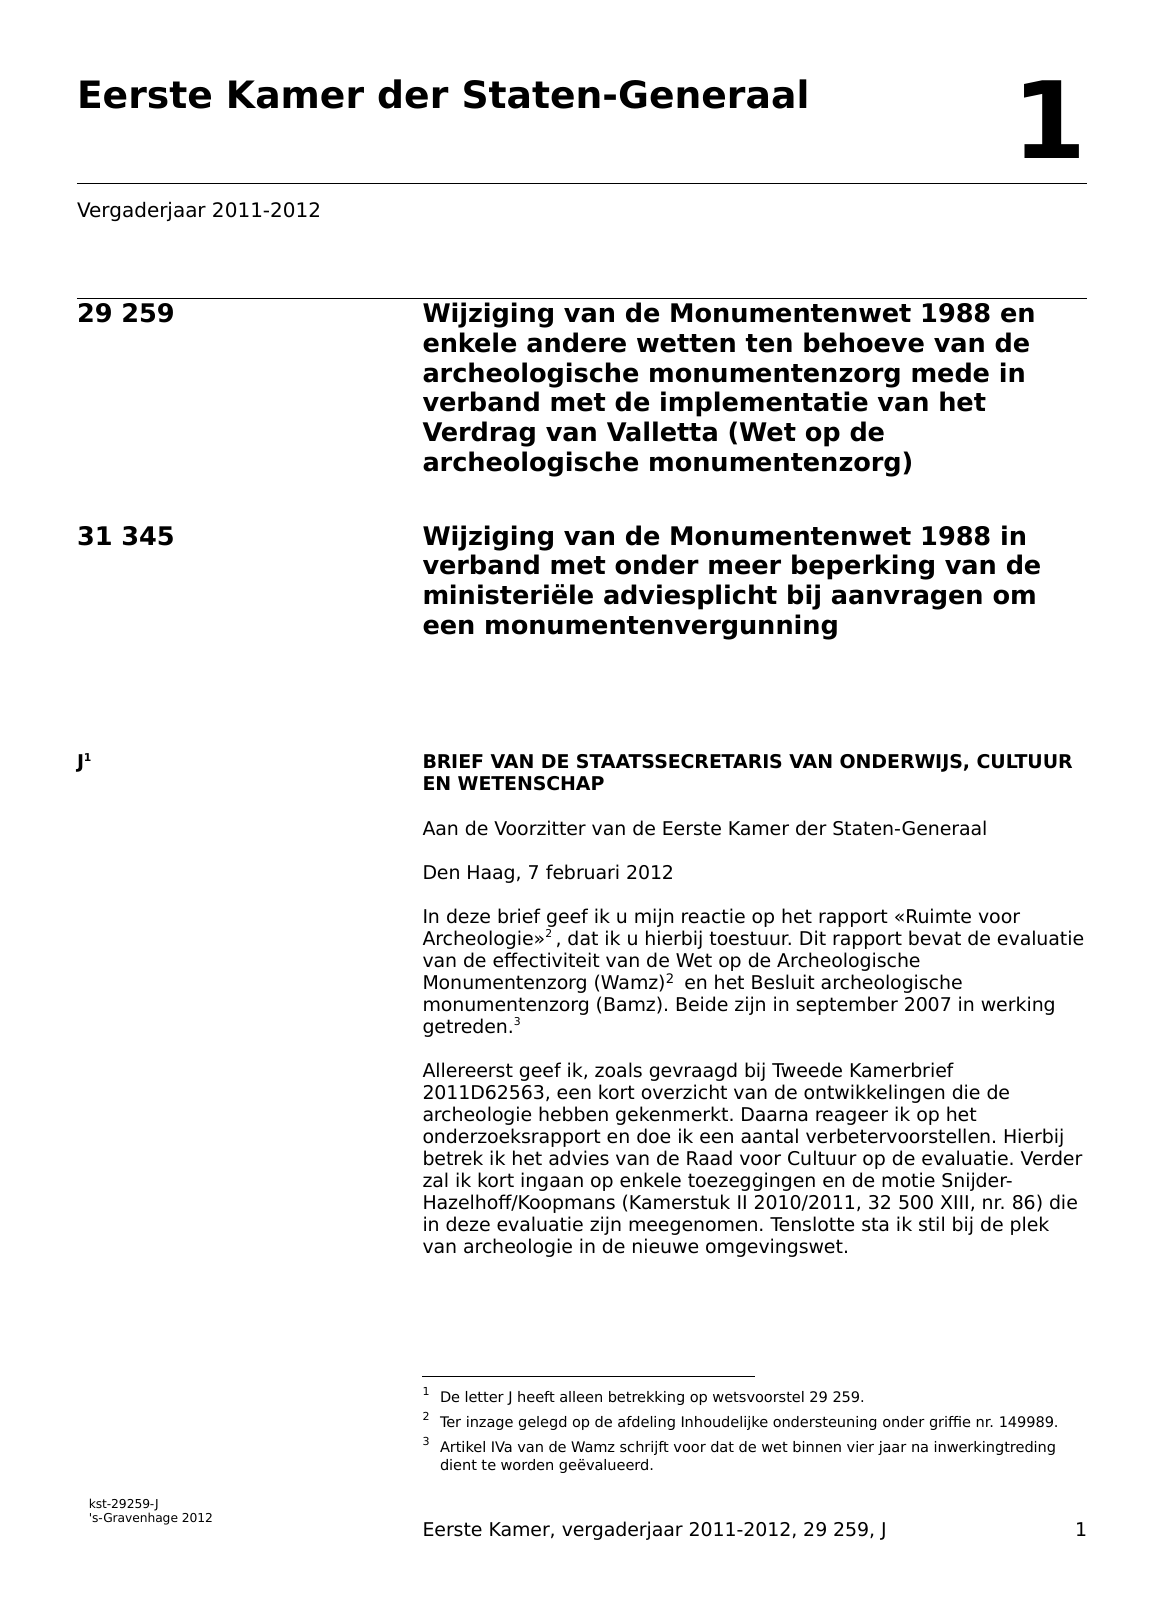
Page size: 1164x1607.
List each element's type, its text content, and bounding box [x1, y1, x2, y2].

text Aan de Voorzitter van de Eerste Kamer der Staten-Generaal [422, 817, 1087, 839]
text Den Haag, 7 februari 2012 [422, 862, 1087, 883]
text kst-29259-J [88, 1497, 323, 1511]
text In deze brief geef ik u mijn reactie op het rapport «Ruimte voor Archeologie», dat ik u hierbij toestuur. Dit rapport bevat de evaluatie van de effectiviteit van de Wet op de Archeologische Monumentenzorg (Wamz)2 en het Besluit archeologische monumentenzorg (Bamz). Beide zijn in september 2007 in werking getreden. [422, 906, 1087, 1038]
text Ter inzage gelegd op de afdeling Inhoudelijke ondersteuning onder griffie nr. 149989. [422, 1410, 1087, 1432]
subtitle J BRIEF VAN DE STAATSSECRETARIS VAN ONDERWIJS, CULTUUR EN WETENSCHAP [77, 751, 1087, 795]
table_cell Vergaderjaar 2011-2012 [77, 184, 1087, 298]
subtitle 29 259 Wijziging van de Monumentenwet 1988 en enkele andere wetten ten behoeve van de archeologische monumentenzorg mede in verband met de implementatie van het Verdrag van Valletta (Wet op de archeologische monumentenzorg) [77, 299, 1087, 477]
text Allereerst geef ik, zoals gevraagd bij Tweede Kamerbrief 2011D62563, een kort overzicht van de ontwikkelingen die de archeologie hebben gekenmerkt. Daarna reageer ik op het onderzoeksrapport en doe ik een aantal verbetervoorstellen. Hierbij betrek ik het advies van de Raad voor Cultuur op de evaluatie. Verder zal ik kort ingaan op enkele toezeggingen en de motie Snijder-Hazelhoff/Koopmans (Kamerstuk II 2010/2011, 32 500 XIII, nr. 86) die in deze evaluatie zijn meegenomen. Tenslotte sta ik stil bij de plek van archeologie in de nieuwe omgevingswet. [422, 1060, 1087, 1258]
text 's-Gravenhage 2012 [88, 1511, 323, 1525]
text Artikel IVa van de Wamz schrijft voor dat de wet binnen vier jaar na inwerkingtreding dient te worden geëvalueerd. [422, 1435, 1087, 1474]
subtitle 31 345 Wijziging van de Monumentenwet 1988 in verband met onder meer beperking van de ministeriële adviesplicht bij aanvragen om een monumentenvergunning [77, 521, 1087, 640]
text De letter J heeft alleen betrekking op wetsvoorstel 29 259. [422, 1385, 1087, 1407]
table_header 1 [886, 59, 1087, 183]
table_header Eerste Kamer der Staten-Generaal [77, 59, 886, 183]
